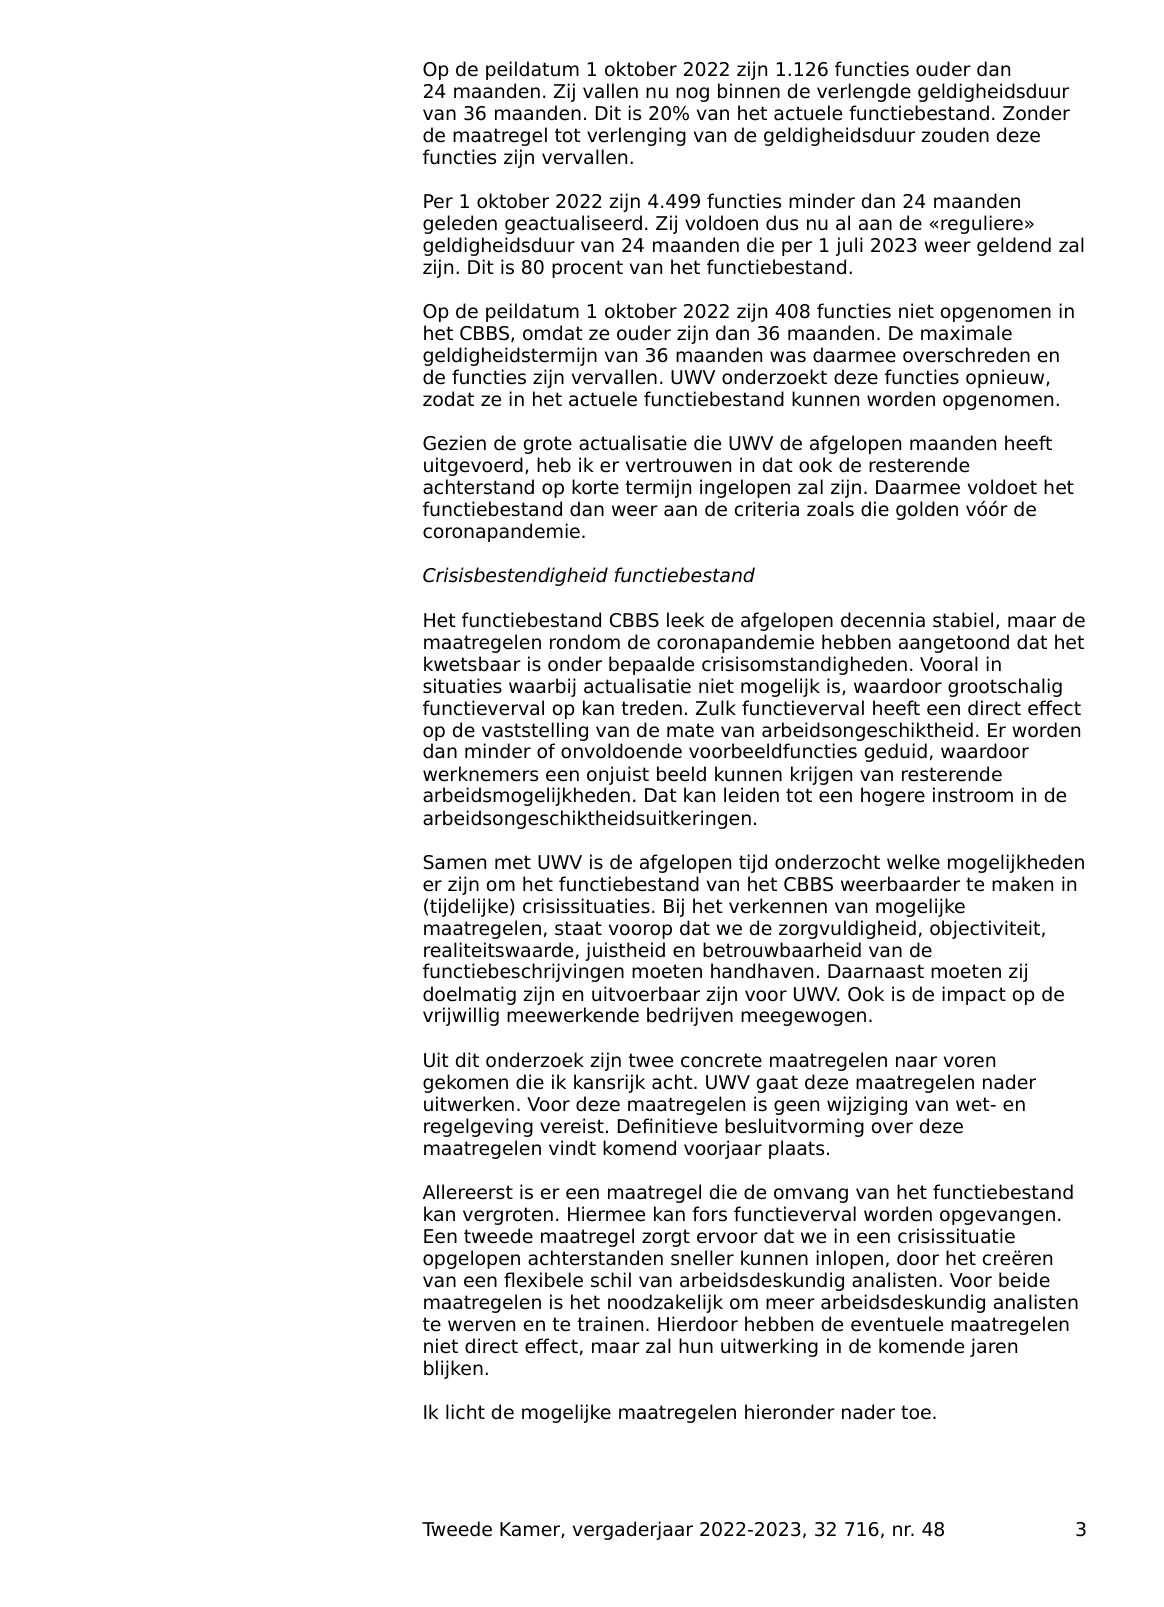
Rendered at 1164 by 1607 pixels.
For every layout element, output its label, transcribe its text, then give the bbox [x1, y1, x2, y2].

text Samen met UWV is de afgelopen tijd onderzocht welke mogelijkheden er zijn om het functiebestand van het CBBS weerbaarder te maken in (tijdelijke) crisissituaties. Bij het verkennen van mogelijke maatregelen, staat voorop dat we de zorgvuldigheid, objectiviteit, realiteitswaarde, juistheid en betrouwbaarheid van de functiebeschrijvingen moeten handhaven. Daarnaast moeten zij doelmatig zijn en uitvoerbaar zijn voor UWV. Ook is de impact op de vrijwillig meewerkende bedrijven meegewogen. [422, 852, 1087, 1027]
text Uit dit onderzoek zijn twee concrete maatregelen naar voren gekomen die ik kansrijk acht. UWV gaat deze maatregelen nader uitwerken. Voor deze maatregelen is geen wijziging van wet- en regelgeving vereist. Definitieve besluitvorming over deze maatregelen vindt komend voorjaar plaats. [422, 1049, 1087, 1159]
text Op de peildatum 1 oktober 2022 zijn 1.126 functies ouder dan 24 maanden. Zij vallen nu nog binnen de verlengde geldigheidsduur van 36 maanden. Dit is 20% van het actuele functiebestand. Zonder de maatregel tot verlenging van de geldigheidsduur zouden deze functies zijn vervallen. [422, 59, 1087, 169]
text Per 1 oktober 2022 zijn 4.499 functies minder dan 24 maanden geleden geactualiseerd. Zij voldoen dus nu al aan de «reguliere» geldigheidsduur van 24 maanden die per 1 juli 2023 weer geldend zal zijn. Dit is 80 procent van het functiebestand. [422, 191, 1087, 279]
text Allereerst is er een maatregel die de omvang van het functiebestand kan vergroten. Hiermee kan fors functieverval worden opgevangen. Een tweede maatregel zorgt ervoor dat we in een crisissituatie opgelopen achterstanden sneller kunnen inlopen, door het creëren van een flexibele schil van arbeidsdeskundig analisten. Voor beide maatregelen is het noodzakelijk om meer arbeidsdeskundig analisten te werven en te trainen. Hierdoor hebben de eventuele maatregelen niet direct effect, maar zal hun uitwerking in de komende jaren blijken. [422, 1182, 1087, 1379]
text Op de peildatum 1 oktober 2022 zijn 408 functies niet opgenomen in het CBBS, omdat ze ouder zijn dan 36 maanden. De maximale geldigheidstermijn van 36 maanden was daarmee overschreden en de functies zijn vervallen. UWV onderzoekt deze functies opnieuw, zodat ze in het actuele functiebestand kunnen worden opgenomen. [422, 301, 1087, 411]
text Gezien de grote actualisatie die UWV de afgelopen maanden heeft uitgevoerd, heb ik er vertrouwen in dat ook de resterende achterstand op korte termijn ingelopen zal zijn. Daarmee voldoet het functiebestand dan weer aan de criteria zoals die golden vóór de coronapandemie. [422, 433, 1087, 543]
subtitle Crisisbestendigheid functiebestand [422, 565, 1087, 587]
text Het functiebestand CBBS leek de afgelopen decennia stabiel, maar de maatregelen rondom de coronapandemie hebben aangetoond dat het kwetsbaar is onder bepaalde crisisomstandigheden. Vooral in situaties waarbij actualisatie niet mogelijk is, waardoor grootschalig functieverval op kan treden. Zulk functieverval heeft een direct effect op de vaststelling van de mate van arbeidsongeschiktheid. Er worden dan minder of onvoldoende voorbeeldfuncties geduid, waardoor werknemers een onjuist beeld kunnen krijgen van resterende arbeidsmogelijkheden. Dat kan leiden tot een hogere instroom in de arbeidsongeschiktheidsuitkeringen. [422, 609, 1087, 829]
text Ik licht de mogelijke maatregelen hieronder nader toe. [422, 1402, 1087, 1424]
